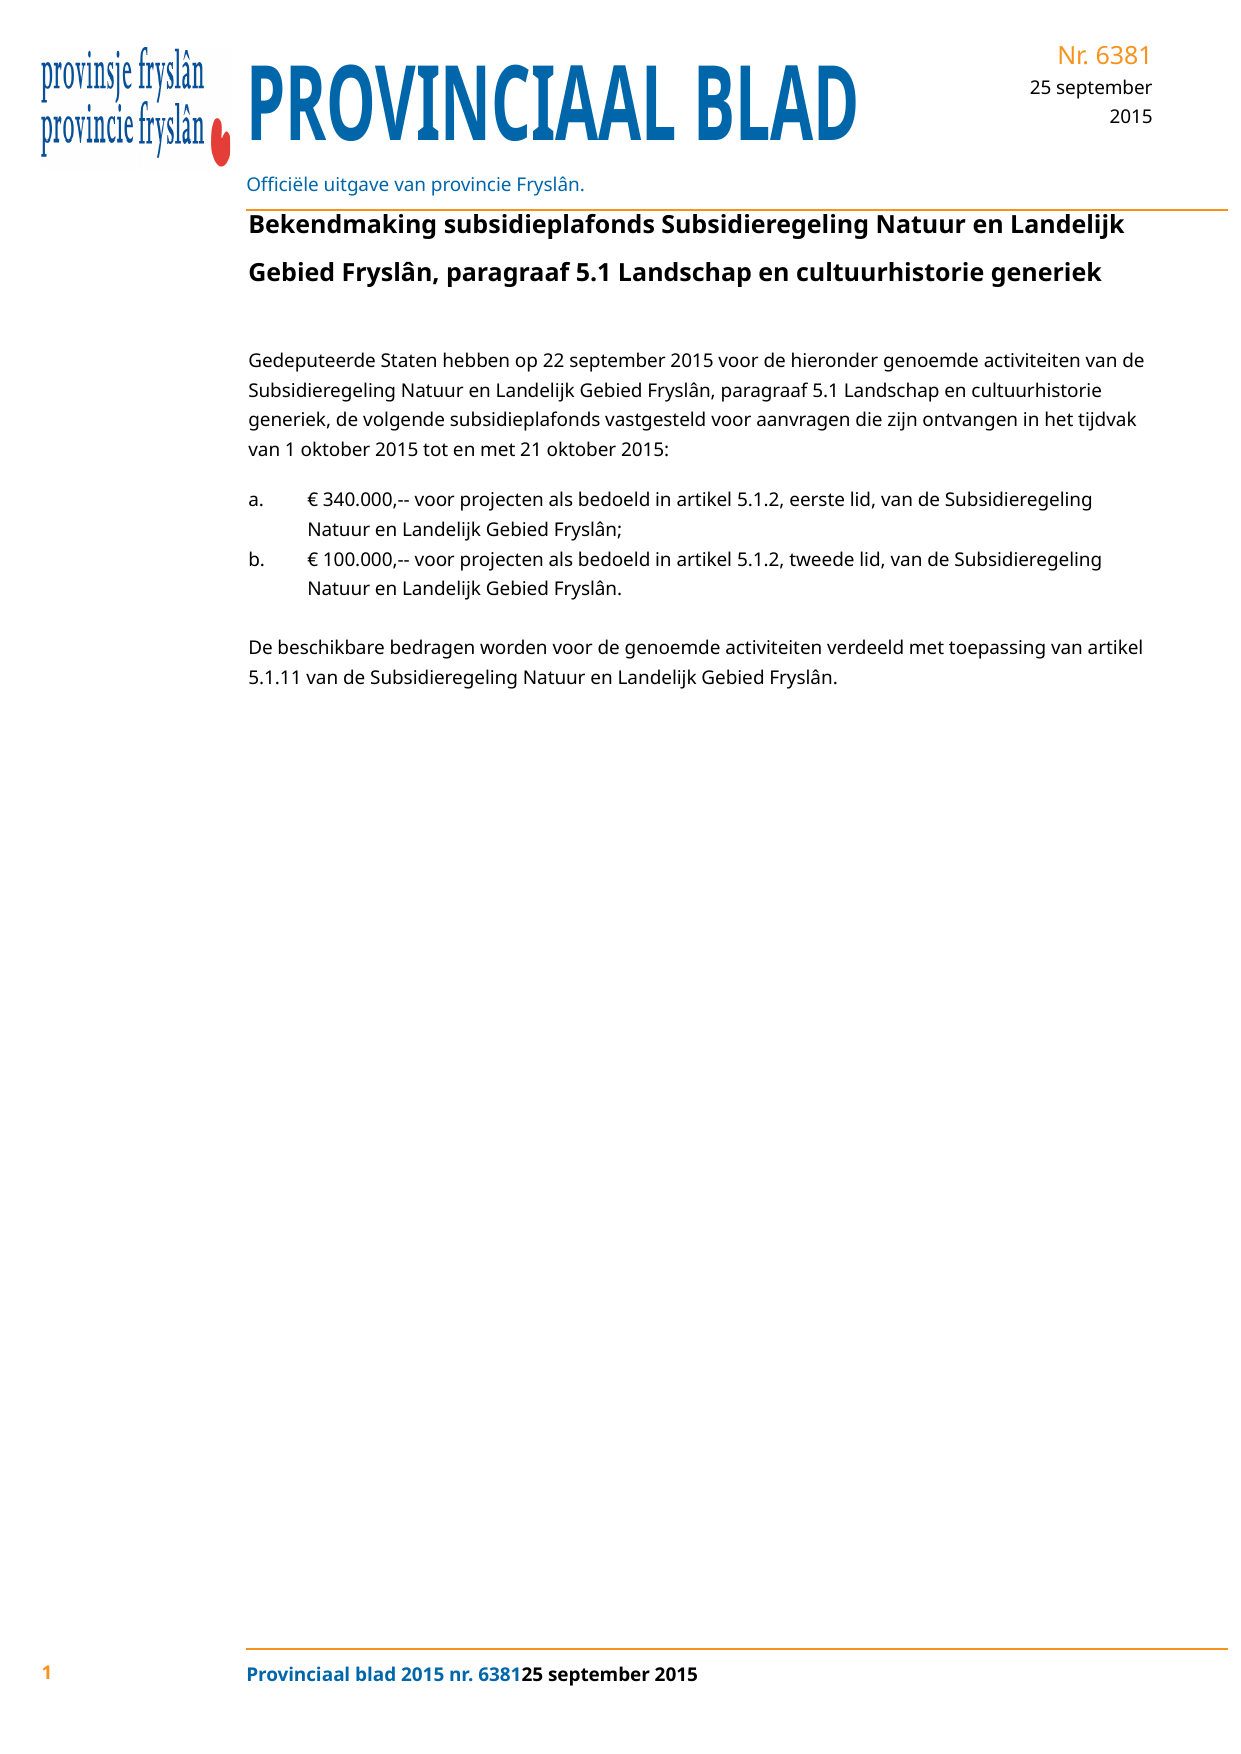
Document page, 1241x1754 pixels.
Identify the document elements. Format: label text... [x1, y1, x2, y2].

text Gedeputeerde Staten hebben op 22 september 2015 voor de hieronder genoemde activiteiten van de Subsidieregeling Natuur en Landelijk Gebied Fryslân, paragraaf 5.1 Landschap en cultuurhistorie generiek, de volgende subsidieplafonds vastgesteld voor aanvragen die zijn ontvangen in het tijdvak van 1 oktober 2015 tot en met 21 oktober 2015: [248, 347, 1152, 462]
text De beschikbare bedragen worden voor de genoemde activiteiten verdeeld met toepassing van artikel 5.1.11 van de Subsidieregeling Natuur en Landelijk Gebied Fryslân. [248, 634, 1152, 690]
picture [41, 47, 231, 172]
text Bekendmaking subsidieplafonds Subsidieregeling Natuur en Landelijk Gebied Fryslân, paragraaf 5.1 Landschap en cultuurhistorie generiek [248, 211, 1152, 288]
list € 100.000,-- voor projecten als bedoeld in artikel 5.1.2, tweede lid, van de Subsidieregeling Natuur en Landelijk Gebied Fryslân. [248, 546, 1152, 601]
list € 340.000,-- voor projecten als bedoeld in artikel 5.1.2, eerste lid, van de Subsidieregeling Natuur en Landelijk Gebied Fryslân; [248, 487, 1152, 542]
